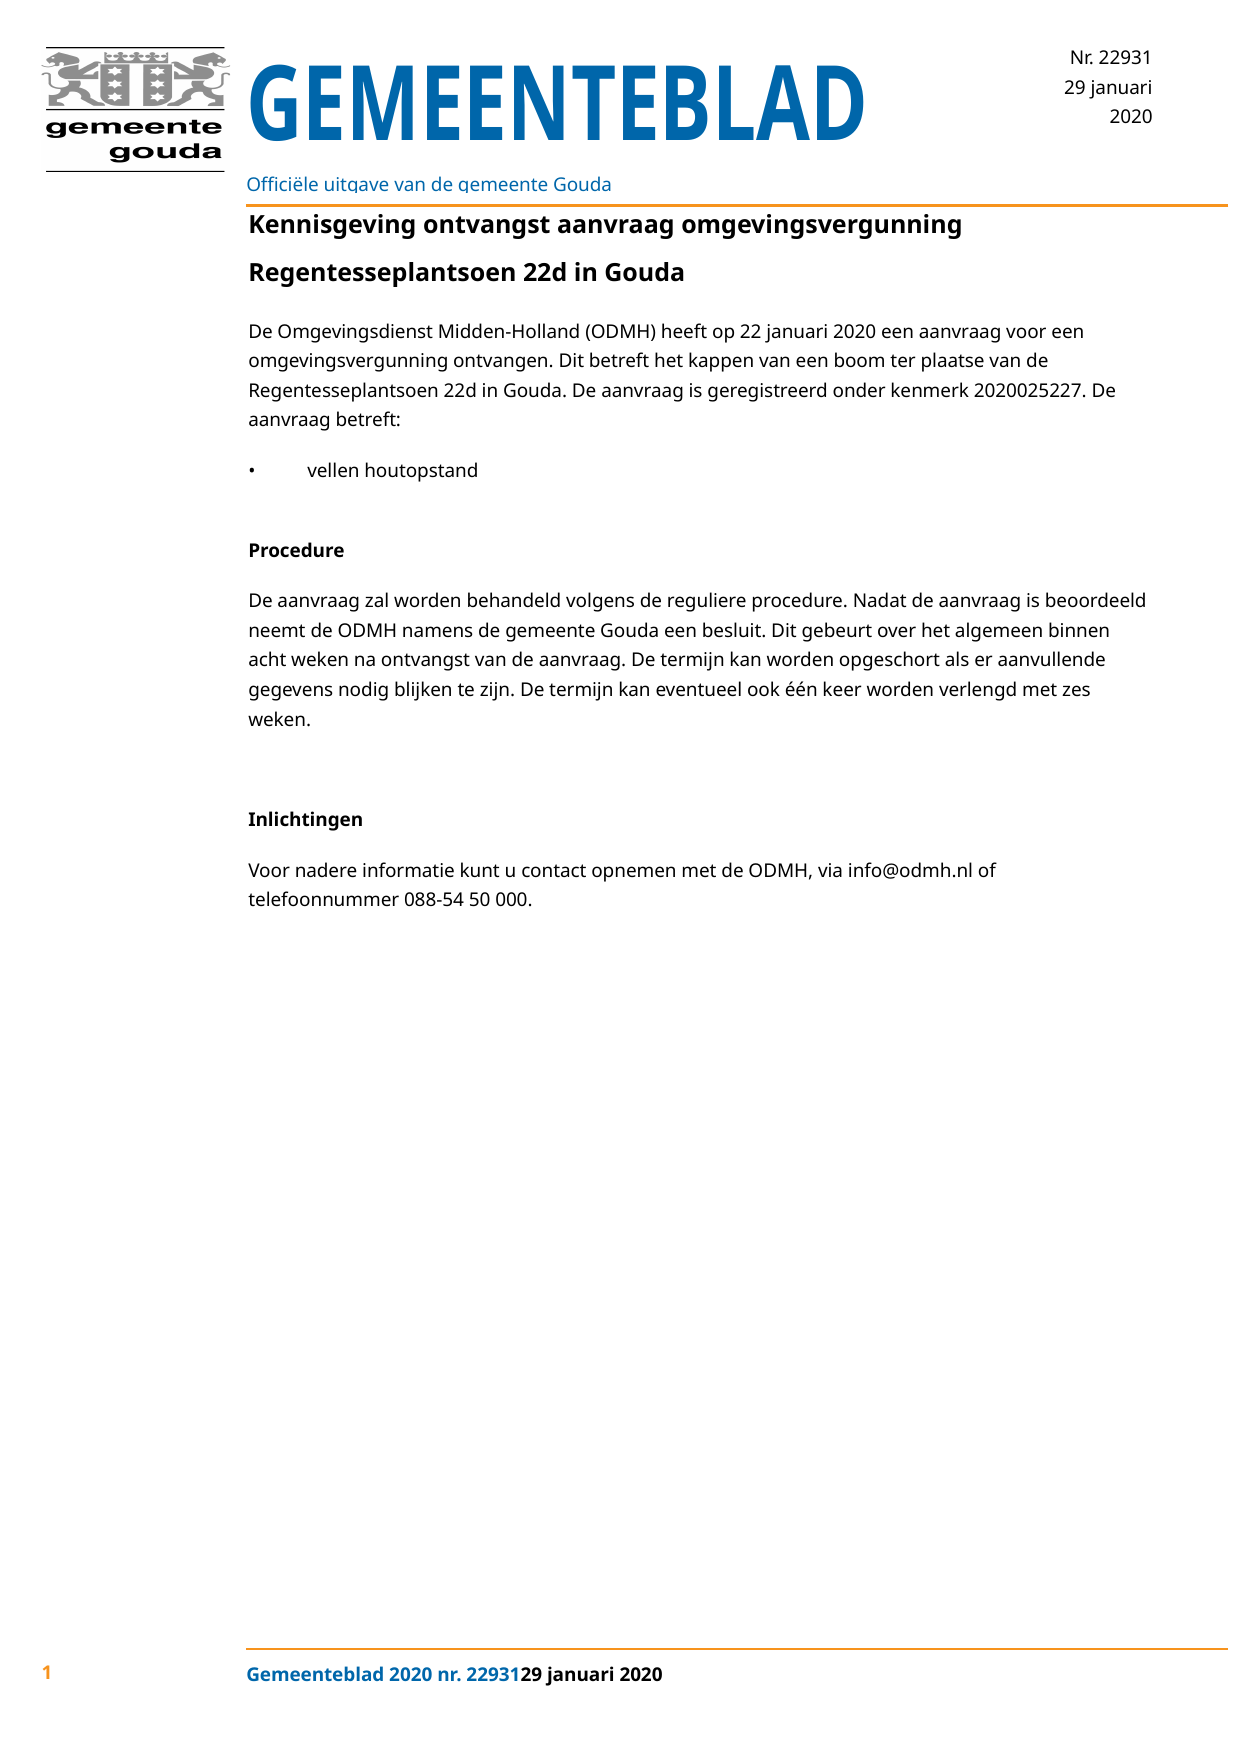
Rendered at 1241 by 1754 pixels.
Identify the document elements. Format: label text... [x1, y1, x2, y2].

text De aanvraag zal worden behandeld volgens de reguliere procedure. Nadat de aanvraag is beoordeeld neemt de ODMH namens de gemeente Gouda een besluit. Dit gebeurt over het algemeen binnen acht weken na ontvangst van de aanvraag. De termijn kan worden opgeschort als er aanvullende gegevens nodig blijken te zijn. De termijn kan eventueel ook één keer worden verlengd met zes weken. [248, 587, 1152, 732]
text Voor nadere informatie kunt u contact opnemen met de ODMH, via info@odmh.nl of telefoonnummer 088-54 50 000. [248, 857, 1152, 912]
text Procedure [248, 537, 1152, 563]
text Kennisgeving ontvangst aanvraag omgevingsvergunning Regentesseplantsoen 22d in Gouda [248, 207, 1152, 288]
text De Omgevingsdienst Midden-Holland (ODMH) heeft op 22 januari 2020 een aanvraag voor een omgevingsvergunning ontvangen. Dit betreft het kappen van een boom ter plaatse van de Regentesseplantsoen 22d in Gouda. De aanvraag is geregistreerd onder kenmerk 2020025227. De aanvraag betreft: [248, 318, 1152, 432]
list vellen houtopstand [248, 457, 1152, 483]
picture [41, 47, 231, 172]
text Inlichtingen [248, 807, 1152, 832]
